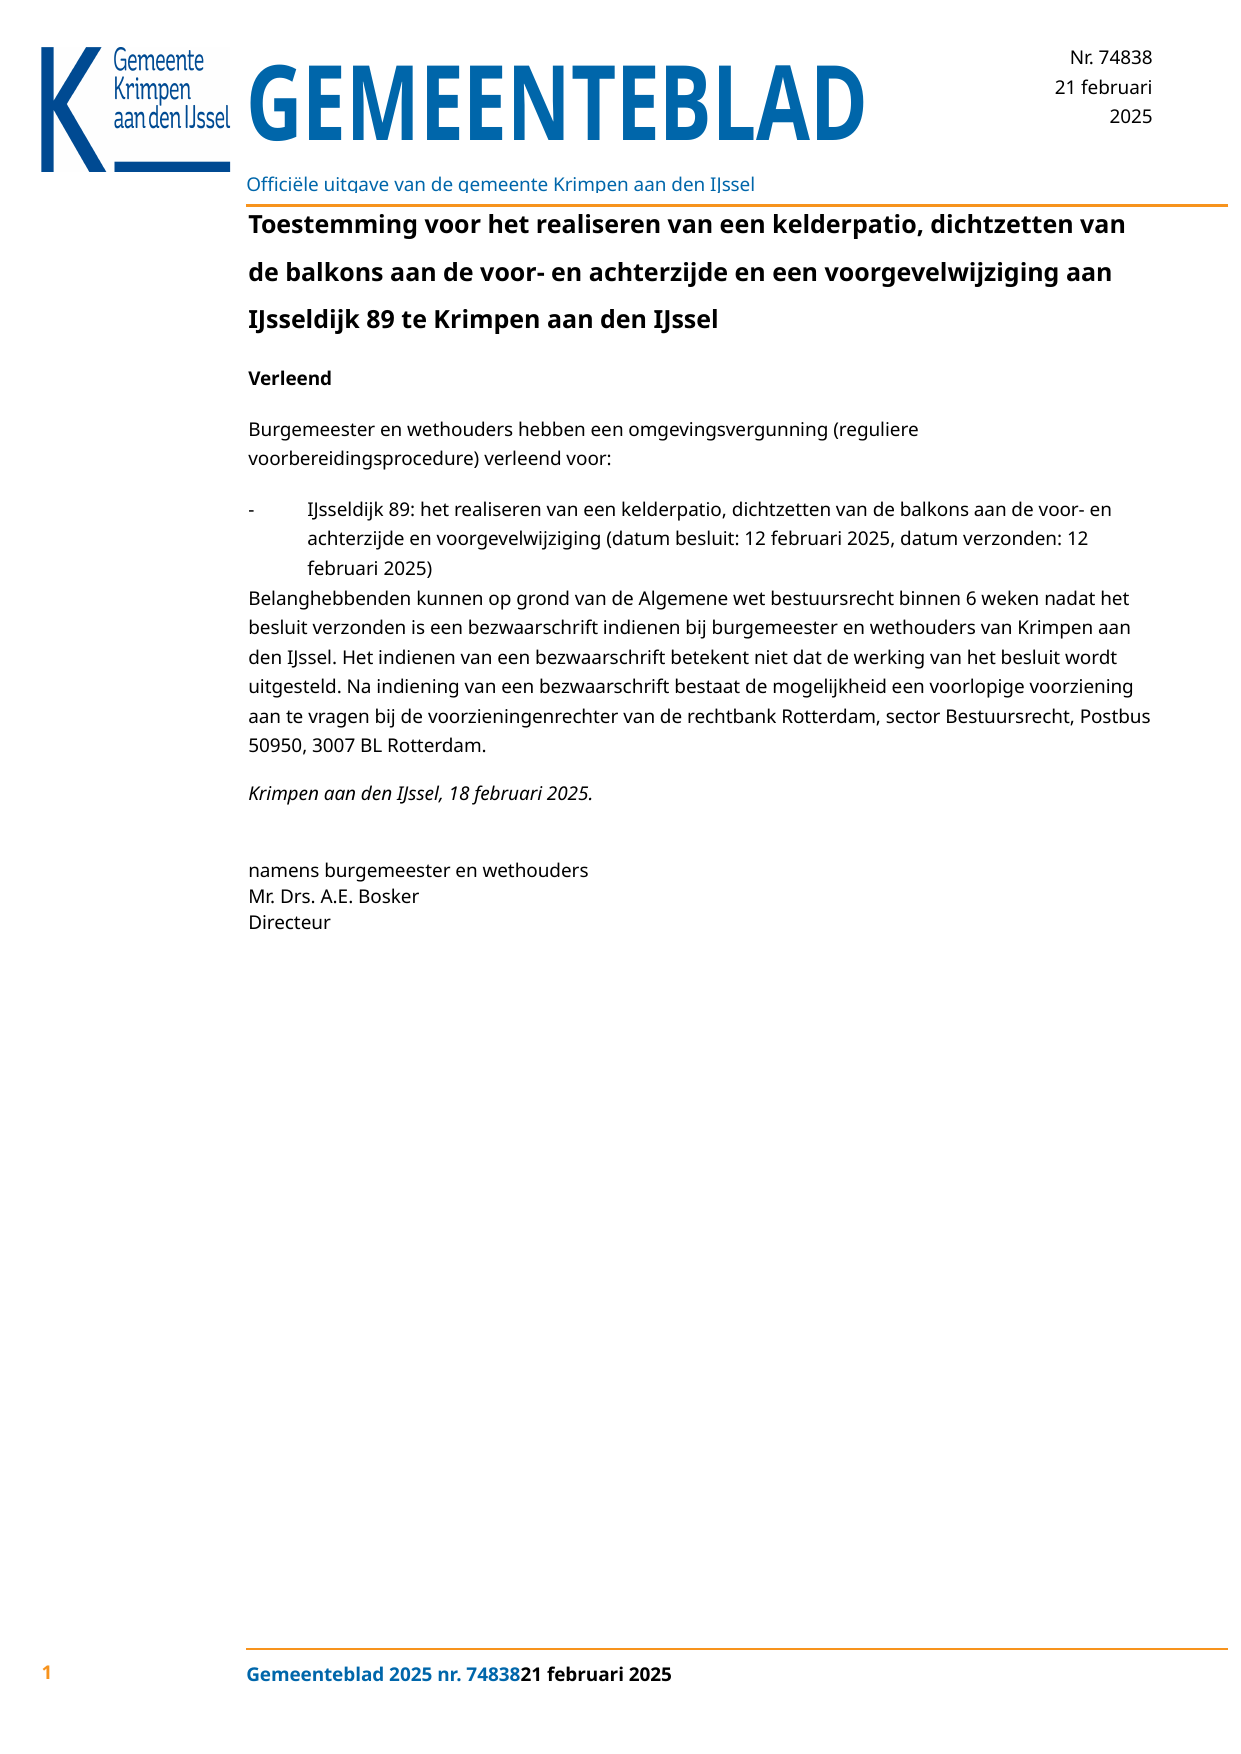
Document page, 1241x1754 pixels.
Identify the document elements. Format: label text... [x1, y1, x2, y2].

text Burgemeester en wethouders hebben een omgevingsvergunning (reguliere voorbereidingsprocedure) verleend voor: [248, 416, 1152, 471]
text namens burgemeester en wethouders [248, 858, 1152, 883]
text Mr. Drs. A.E. Bosker [248, 883, 1152, 909]
text Directeur [248, 909, 1152, 935]
text Krimpen aan den IJssel, 18 februari 2025. [248, 780, 1152, 806]
text Belanghebbenden kunnen op grond van de Algemene wet bestuursrecht binnen 6 weken nadat het besluit verzonden is een bezwaarschrift indienen bij burgemeester en wethouders van Krimpen aan den IJssel. Het indienen van een bezwaarschrift betekent niet dat de werking van het besluit wordt uitgesteld. Na indiening van een bezwaarschrift bestaat de mogelijkheid een voorlopige voorziening aan te vragen bij de voorzieningenrechter van de rechtbank Rotterdam, sector Bestuursrecht, Postbus 50950, 3007 BL Rotterdam. [248, 585, 1152, 758]
text Toestemming voor het realiseren van een kelderpatio, dichtzetten van de balkons aan de voor- en achterzijde en een voorgevelwijziging aan IJsseldijk 89 te Krimpen aan den IJssel [248, 207, 1152, 336]
list IJsseldijk 89: het realiseren van een kelderpatio, dichtzetten van de balkons aan de voor- en achterzijde en voorgevelwijziging (datum besluit: 12 februari 2025, datum verzonden: 12 februari 2025) [248, 496, 1152, 581]
picture [41, 47, 231, 172]
text Verleend [248, 366, 1152, 391]
